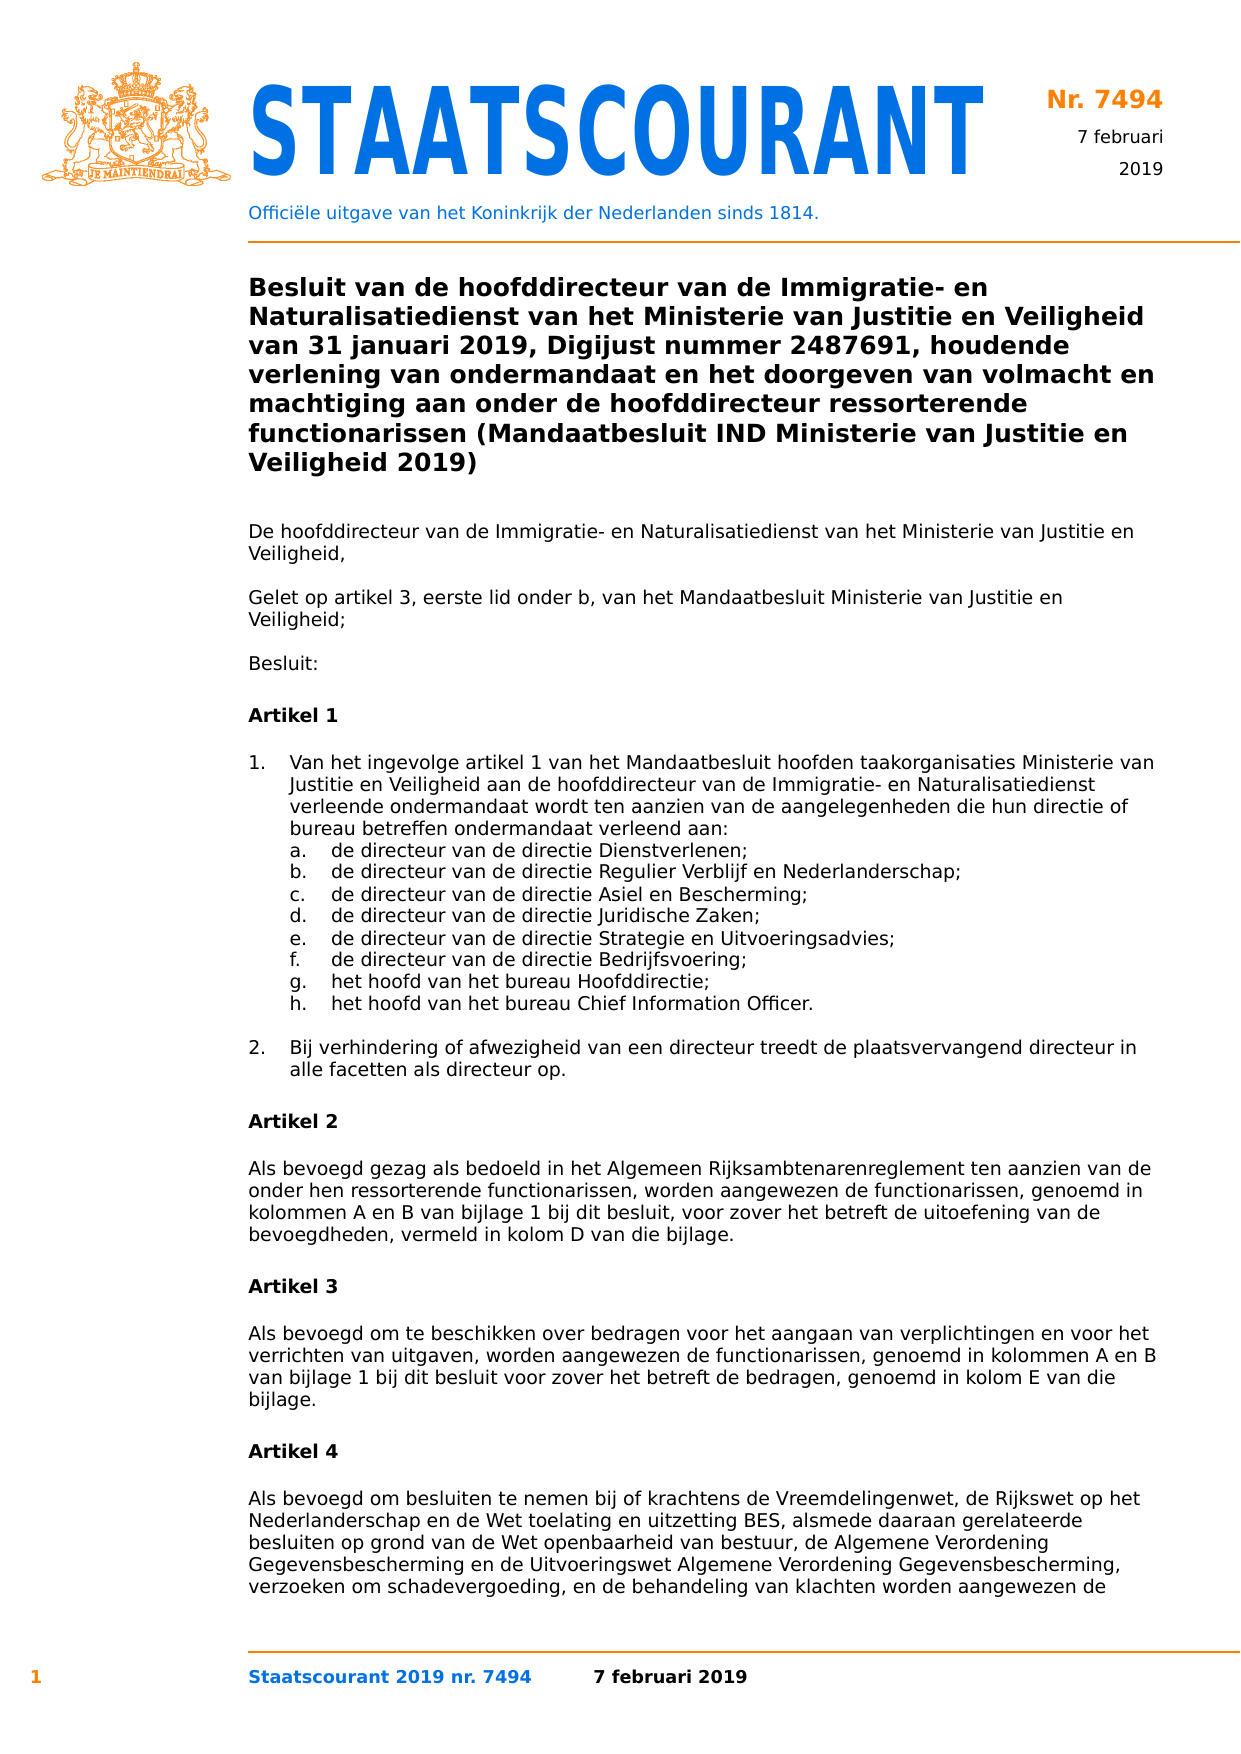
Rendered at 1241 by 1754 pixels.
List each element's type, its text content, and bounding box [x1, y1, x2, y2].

picture [41, 62, 231, 186]
table_header Nr. 7494 [998, 62, 1240, 121]
text b. de directeur van de directie Regulier Verblijf en Nederlanderschap; [289, 861, 1163, 883]
text 2. Bij verhindering of afwezigheid van een directeur treedt de plaatsvervangend directeur in alle facetten als directeur op. [248, 1037, 1163, 1081]
table_cell 2019 [998, 153, 1240, 203]
text g. het hoofd van het bureau Hoofddirectie; [289, 971, 1163, 993]
table_header STAATSCOURANT [248, 62, 998, 203]
text d. de directeur van de directie Juridische Zaken; [289, 905, 1163, 927]
table_header [25, 62, 248, 241]
text Als bevoegd om te beschikken over bedragen voor het aangaan van verplichtingen en voor het verrichten van uitgaven, worden aangewezen de functionarissen, genoemd in kolommen A en B van bijlage 1 bij dit besluit voor zover het betreft de bedragen, genoemd in kolom E van die bijlage. [248, 1323, 1163, 1411]
text h. het hoofd van het bureau Chief Information Officer. [289, 993, 1163, 1015]
subtitle Artikel 1 [248, 704, 1163, 727]
text c. de directeur van de directie Asiel en Bescherming; [289, 883, 1163, 905]
table_cell Officiële uitgave van het Koninkrijk der Nederlanden sinds 1814. [248, 203, 1240, 241]
text De hoofddirecteur van de Immigratie- en Naturalisatiedienst van het Ministerie van Justitie en Veiligheid, [248, 521, 1163, 565]
subtitle Artikel 4 [248, 1441, 1163, 1463]
subtitle Artikel 2 [248, 1111, 1163, 1133]
subtitle Besluit van de hoofddirecteur van de Immigratie- en Naturalisatiedienst van het Ministerie van Justitie en Veiligheid van 31 januari 2019, Digijust nummer 2487691, houdende verlening van ondermandaat en het doorgeven van volmacht en machtiging aan onder de hoofddirecteur ressorterende functionarissen (Mandaatbesluit IND Ministerie van Justitie en Veiligheid 2019) [248, 273, 1163, 477]
subtitle Artikel 3 [248, 1276, 1163, 1298]
table_cell 7 februari [998, 121, 1240, 153]
text 1. Van het ingevolge artikel 1 van het Mandaatbesluit hoofden taakorganisaties Ministerie van Justitie en Veiligheid aan de hoofddirecteur van de Immigratie- en Naturalisatiedienst verleende ondermandaat wordt ten aanzien van de aangelegenheden die hun directie of bureau betreffen ondermandaat verleend aan: [248, 752, 1163, 839]
text Als bevoegd om besluiten te nemen bij of krachtens de Vreemdelingenwet, de Rijkswet op het Nederlanderschap en de Wet toelating en uitzetting BES, alsmede daaraan gerelateerde besluiten op grond van de Wet openbaarheid van bestuur, de Algemene Verordening Gegevensbescherming en de Uitvoeringswet Algemene Verordening Gegevensbescherming, verzoeken om schadevergoeding, en de behandeling van klachten worden aangewezen de [248, 1488, 1163, 1598]
text a. de directeur van de directie Dienstverlenen; [289, 839, 1163, 861]
text e. de directeur van de directie Strategie en Uitvoeringsadvies; [289, 927, 1163, 949]
text Gelet op artikel 3, eerste lid onder b, van het Mandaatbesluit Ministerie van Justitie en Veiligheid; [248, 587, 1163, 631]
text Als bevoegd gezag als bedoeld in het Algemeen Rijksambtenarenreglement ten aanzien van de onder hen ressorterende functionarissen, worden aangewezen de functionarissen, genoemd in kolommen A en B van bijlage 1 bij dit besluit, voor zover het betreft de uitoefening van de bevoegdheden, vermeld in kolom D van die bijlage. [248, 1158, 1163, 1246]
text f. de directeur van de directie Bedrijfsvoering; [289, 949, 1163, 971]
text Besluit: [248, 653, 1163, 674]
